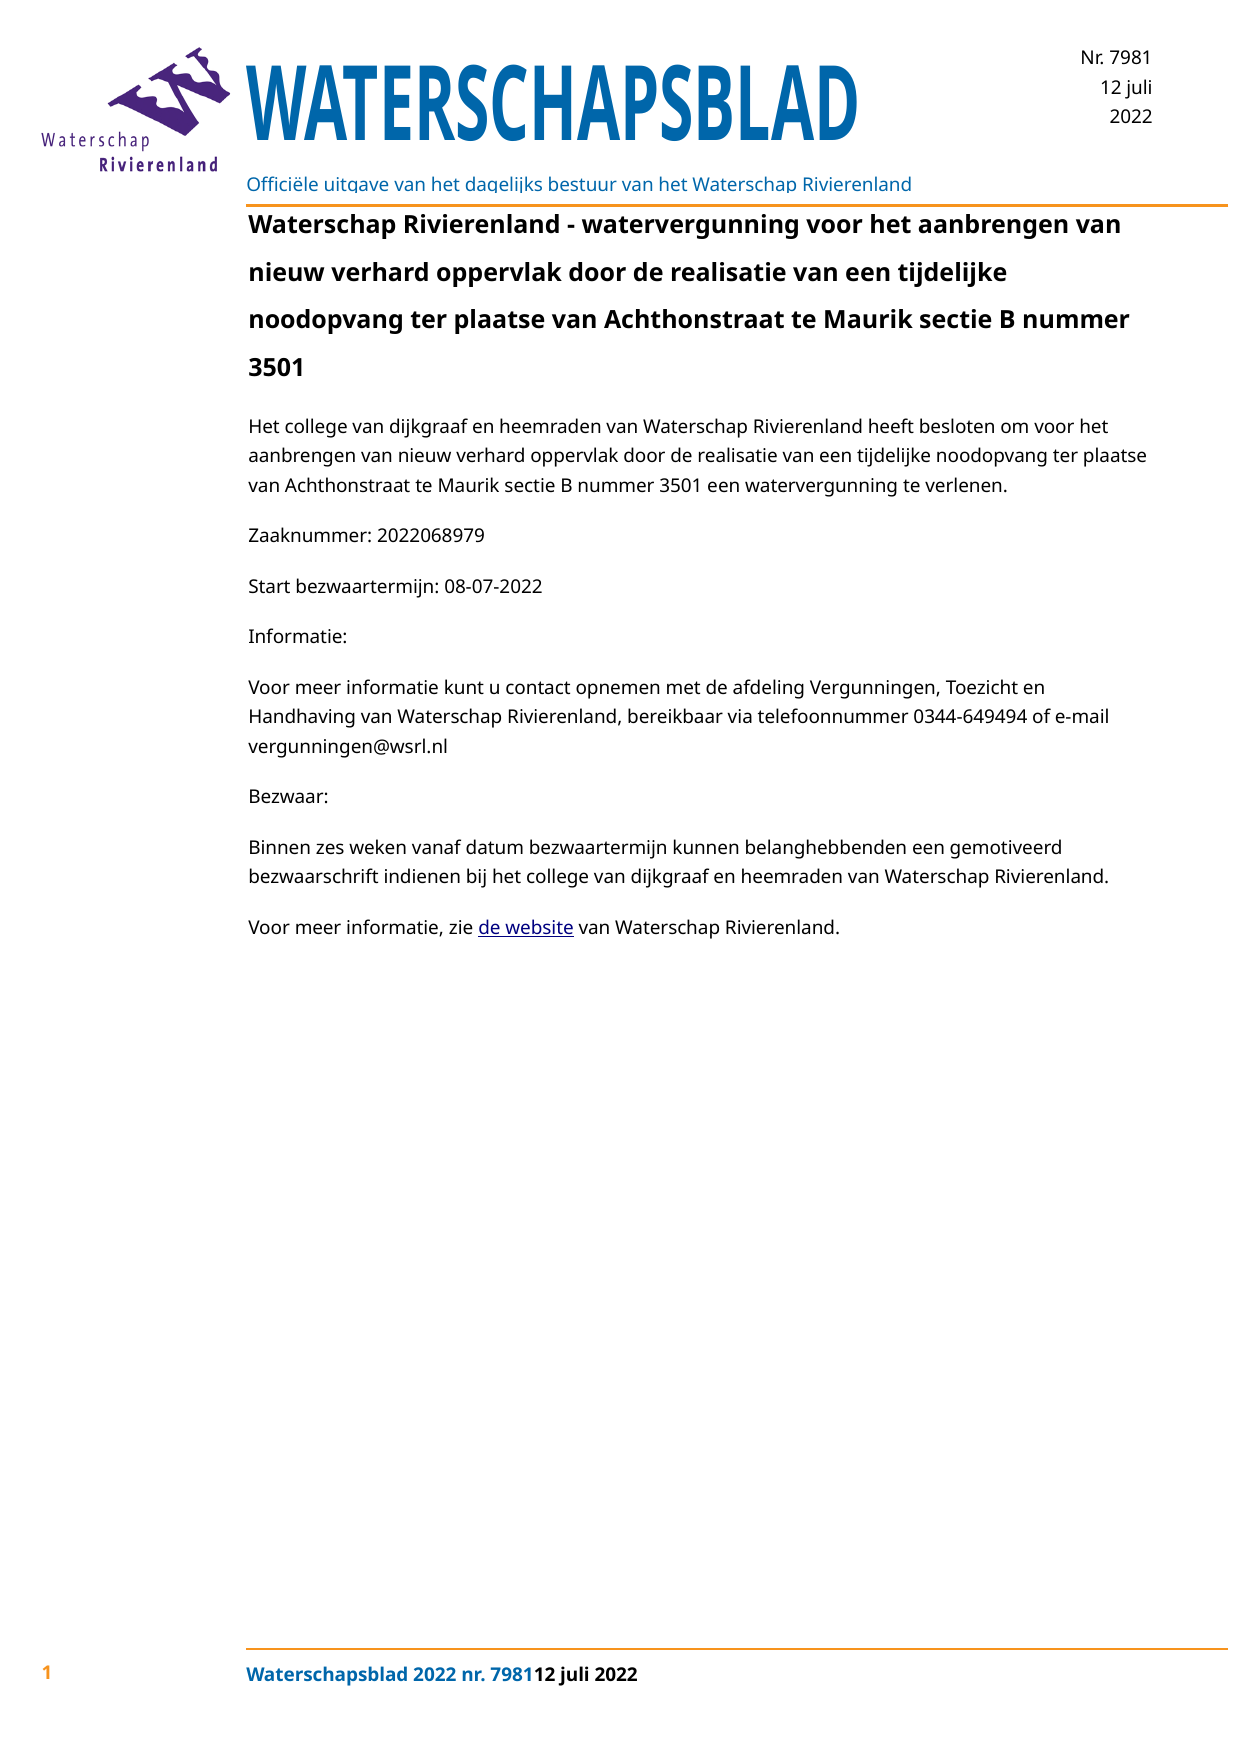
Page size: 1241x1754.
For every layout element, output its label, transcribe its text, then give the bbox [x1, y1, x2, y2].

text Waterschap Rivierenland - watervergunning voor het aanbrengen van nieuw verhard oppervlak door de realisatie van een tijdelijke noodopvang ter plaatse van Achthonstraat te Maurik sectie B nummer 3501 [248, 207, 1152, 384]
picture [41, 47, 231, 172]
text Informatie: [248, 623, 1152, 649]
text Start bezwaartermijn: 08-07-2022 [248, 573, 1152, 599]
text Voor meer informatie, zie de website van Waterschap Rivierenland. [248, 914, 1152, 940]
text Het college van dijkgraaf en heemraden van Waterschap Rivierenland heeft besloten om voor het aanbrengen van nieuw verhard oppervlak door de realisatie van een tijdelijke noodopvang ter plaatse van Achthonstraat te Maurik sectie B nummer 3501 een watervergunning te verlenen. [248, 413, 1152, 498]
text Binnen zes weken vanaf datum bezwaartermijn kunnen belanghebbenden een gemotiveerd bezwaarschrift indienen bij het college van dijkgraaf en heemraden van Waterschap Rivierenland. [248, 834, 1152, 889]
text Voor meer informatie kunt u contact opnemen met de afdeling Vergunningen, Toezicht en Handhaving van Waterschap Rivierenland, bereikbaar via telefoonnummer 0344-649494 of e-mail vergunningen@wsrl.nl [248, 674, 1152, 759]
text Zaaknummer: 2022068979 [248, 523, 1152, 548]
text Bezwaar: [248, 783, 1152, 809]
